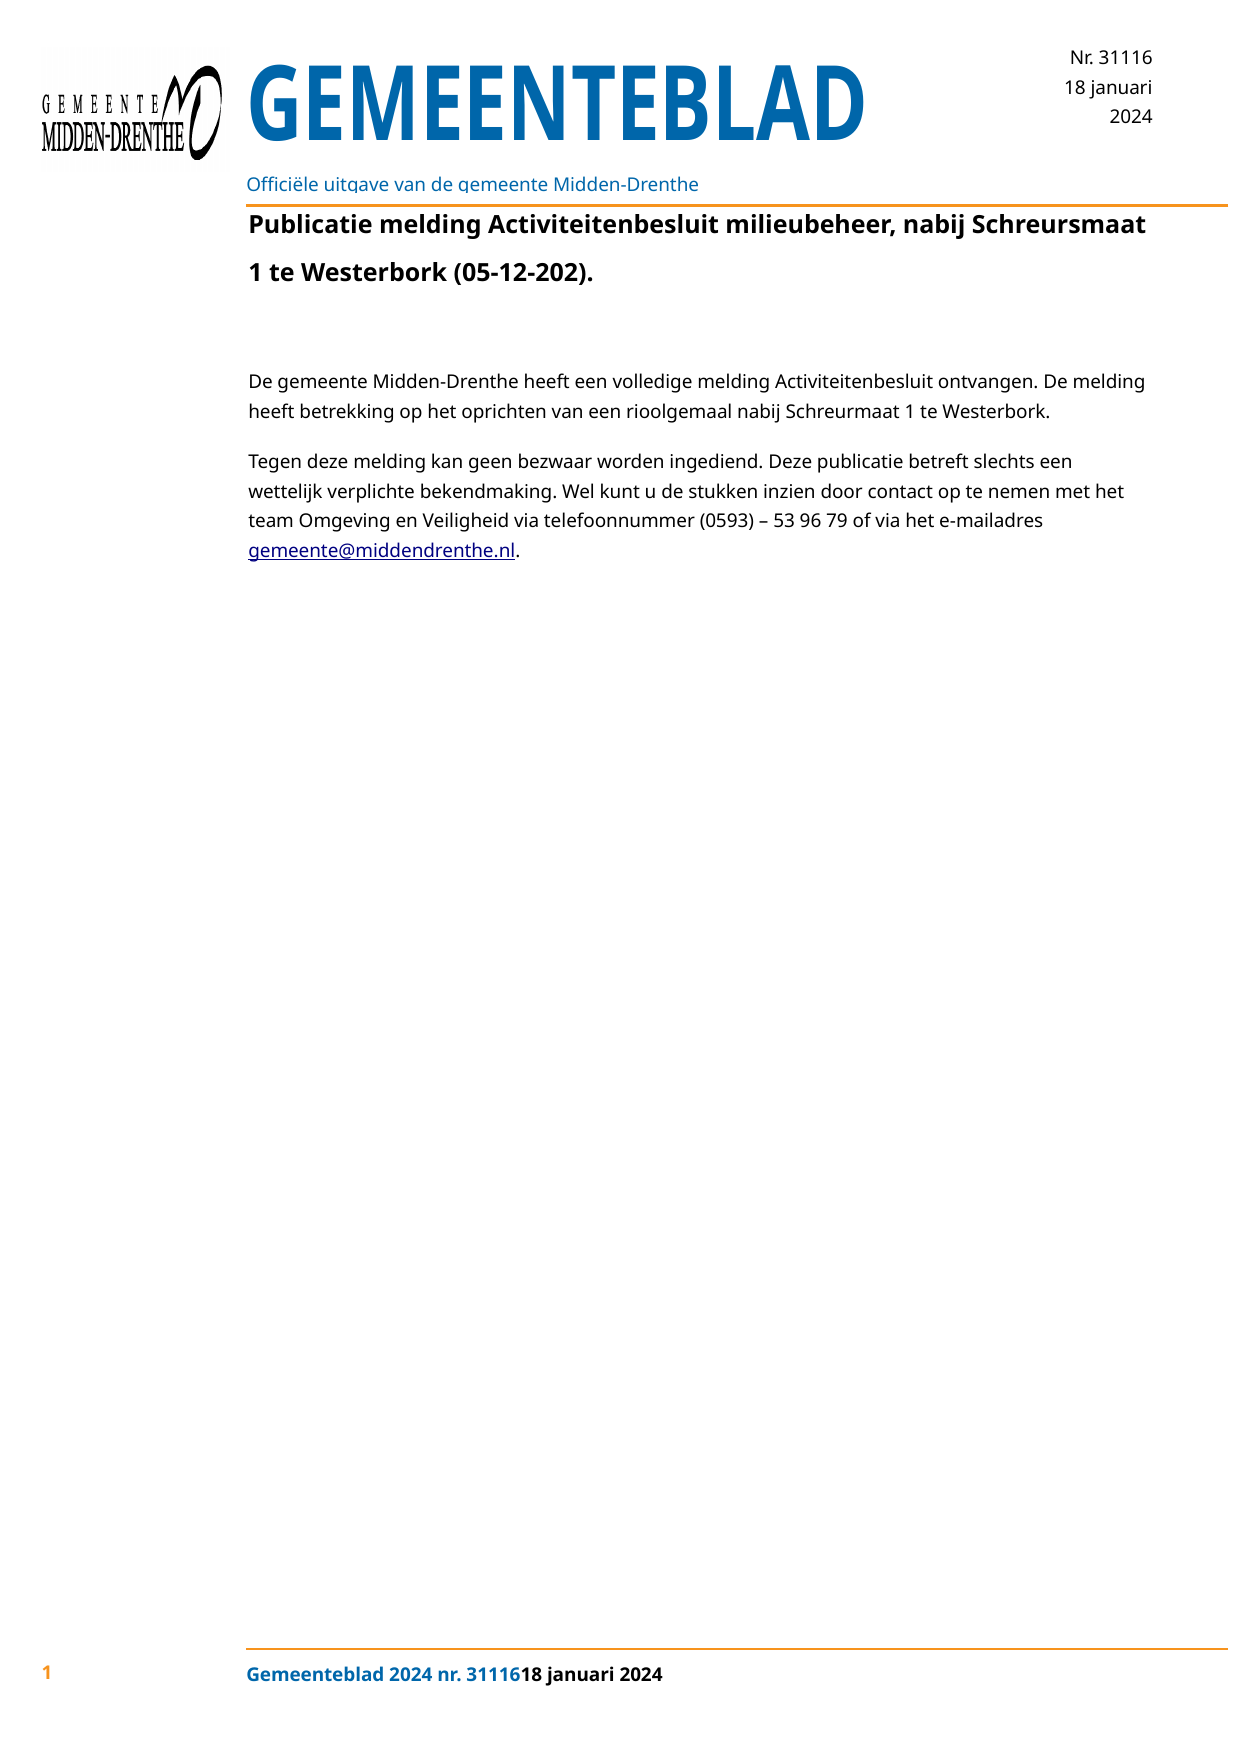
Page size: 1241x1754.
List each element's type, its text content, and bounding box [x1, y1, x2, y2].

picture [41, 47, 231, 172]
text Publicatie melding Activiteitenbesluit milieubeheer, nabij Schreursmaat 1 te Westerbork (05-12-202). [248, 207, 1152, 288]
text Tegen deze melding kan geen bezwaar worden ingediend. Deze publicatie betreft slechts een wettelijk verplichte bekendmaking. Wel kunt u de stukken inzien door contact op te nemen met het team Omgeving en Veiligheid via telefoonnummer (0593) – 53 96 79 of via het e-mailadres gemeente@middendrenthe.nl. [248, 448, 1152, 563]
text De gemeente Midden-Drenthe heeft een volledige melding Activiteitenbesluit ontvangen. De melding heeft betrekking op het oprichten van een rioolgemaal nabij Schreurmaat 1 te Westerbork. [248, 368, 1152, 424]
